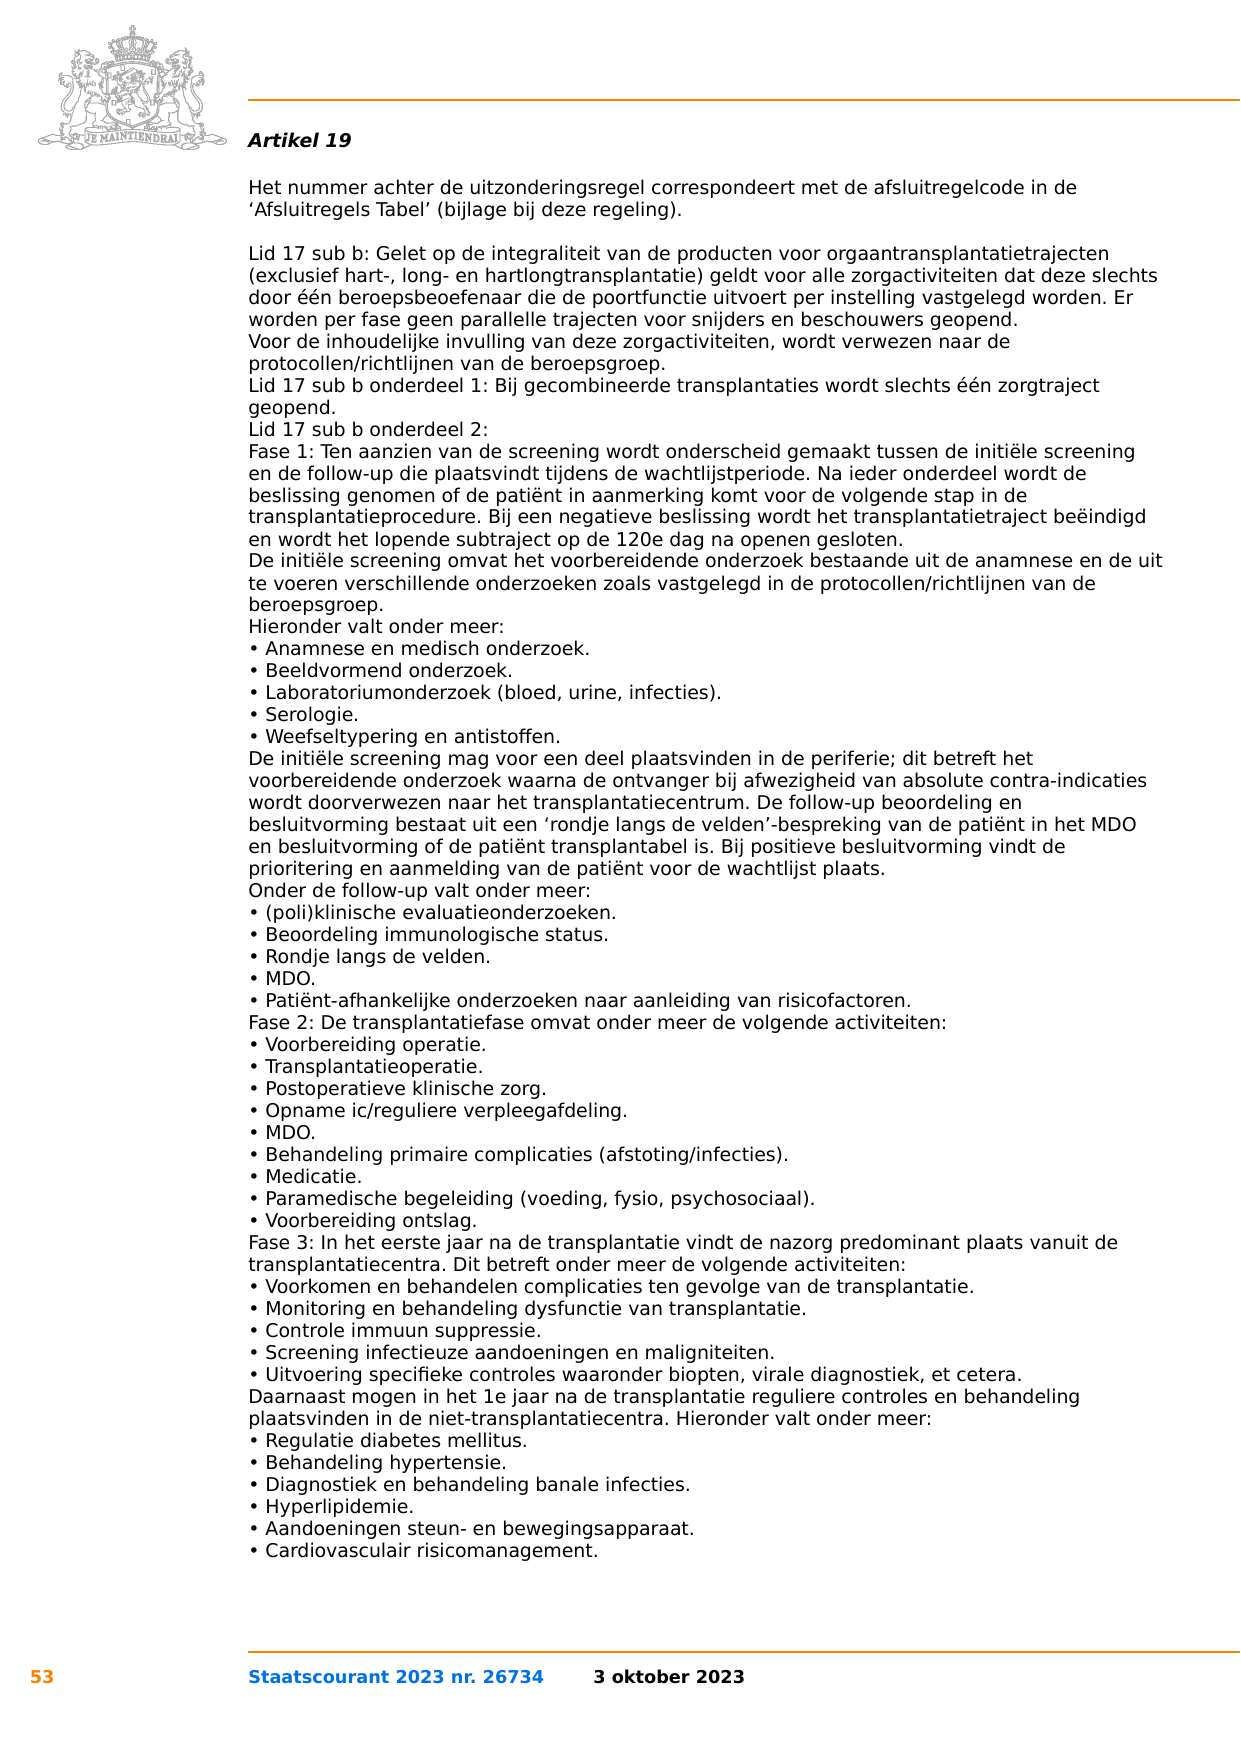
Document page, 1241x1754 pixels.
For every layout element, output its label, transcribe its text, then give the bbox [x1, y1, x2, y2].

text • Serologie. [248, 704, 1163, 726]
text • MDO. [248, 968, 1163, 990]
text • Transplantatieoperatie. [248, 1056, 1163, 1078]
text • Screening infectieuze aandoeningen en maligniteiten. [248, 1342, 1163, 1364]
text • Beeldvormend onderzoek. [248, 660, 1163, 682]
text • Patiënt-afhankelijke onderzoeken naar aanleiding van risicofactoren. [248, 990, 1163, 1012]
text Lid 17 sub b: Gelet op de integraliteit van de producten voor orgaantransplantatietrajecten (exclusief hart-, long- en hartlongtransplantatie) geldt voor alle zorgactiviteiten dat deze slechts door één beroepsbeoefenaar die de poortfunctie uitvoert per instelling vastgelegd worden. Er worden per fase geen parallelle trajecten voor snijders en beschouwers geopend. [248, 243, 1163, 331]
text • Anamnese en medisch onderzoek. [248, 638, 1163, 660]
text • Opname ic/reguliere verpleegafdeling. [248, 1100, 1163, 1122]
text • Uitvoering specifieke controles waaronder biopten, virale diagnostiek, et cetera. [248, 1364, 1163, 1386]
text Fase 3: In het eerste jaar na de transplantatie vindt de nazorg predominant plaats vanuit de transplantatiecentra. Dit betreft onder meer de volgende activiteiten: [248, 1232, 1163, 1276]
text • Laboratoriumonderzoek (bloed, urine, infecties). [248, 682, 1163, 704]
text Het nummer achter de uitzonderingsregel correspondeert met de afsluitregelcode in de ‘Afsluitregels Tabel’ (bijlage bij deze regeling). [248, 177, 1163, 221]
text • Cardiovasculair risicomanagement. [248, 1539, 1163, 1561]
text • Controle immuun suppressie. [248, 1320, 1163, 1342]
text Voor de inhoudelijke invulling van deze zorgactiviteiten, wordt verwezen naar de protocollen/richtlijnen van de beroepsgroep. [248, 331, 1163, 374]
text • Postoperatieve klinische zorg. [248, 1078, 1163, 1100]
text • Voorbereiding operatie. [248, 1034, 1163, 1056]
text Fase 2: De transplantatiefase omvat onder meer de volgende activiteiten: [248, 1012, 1163, 1034]
text • Paramedische begeleiding (voeding, fysio, psychosociaal). [248, 1188, 1163, 1210]
text • (poli)klinische evaluatieonderzoeken. [248, 902, 1163, 924]
subtitle Artikel 19 [248, 130, 1163, 152]
text • Weefseltypering en antistoffen. [248, 726, 1163, 748]
text • Regulatie diabetes mellitus. [248, 1429, 1163, 1452]
text Fase 1: Ten aanzien van de screening wordt onderscheid gemaakt tussen de initiële screening en de follow-up die plaatsvindt tijdens de wachtlijstperiode. Na ieder onderdeel wordt de beslissing genomen of de patiënt in aanmerking komt voor de volgende stap in de transplantatieprocedure. Bij een negatieve beslissing wordt het transplantatietraject beëindigd en wordt het lopende subtraject op de 120e dag na openen gesloten. [248, 441, 1163, 550]
text Lid 17 sub b onderdeel 1: Bij gecombineerde transplantaties wordt slechts één zorgtraject geopend. [248, 374, 1163, 418]
text De initiële screening mag voor een deel plaatsvinden in de periferie; dit betreft het voorbereidende onderzoek waarna de ontvanger bij afwezigheid van absolute contra-indicaties wordt doorverwezen naar het transplantatiecentrum. De follow-up beoordeling en besluitvorming bestaat uit een ‘rondje langs de velden’-bespreking van de patiënt in het MDO en besluitvorming of de patiënt transplantabel is. Bij positieve besluitvorming vindt de prioritering en aanmelding van de patiënt voor de wachtlijst plaats. [248, 748, 1163, 880]
text • Voorkomen en behandelen complicaties ten gevolge van de transplantatie. [248, 1276, 1163, 1298]
text • Diagnostiek en behandeling banale infecties. [248, 1473, 1163, 1496]
text Hieronder valt onder meer: [248, 616, 1163, 638]
text Daarnaast mogen in het 1e jaar na de transplantatie reguliere controles en behandeling plaatsvinden in de niet-transplantatiecentra. Hieronder valt onder meer: [248, 1386, 1163, 1429]
text • Monitoring en behandeling dysfunctie van transplantatie. [248, 1298, 1163, 1320]
text Lid 17 sub b onderdeel 2: [248, 418, 1163, 441]
text De initiële screening omvat het voorbereidende onderzoek bestaande uit de anamnese en de uit te voeren verschillende onderzoeken zoals vastgelegd in de protocollen/richtlijnen van de beroepsgroep. [248, 550, 1163, 616]
text • Behandeling hypertensie. [248, 1452, 1163, 1473]
text • Aandoeningen steun- en bewegingsapparaat. [248, 1517, 1163, 1539]
picture [38, 25, 227, 150]
text • Beoordeling immunologische status. [248, 924, 1163, 946]
text • Behandeling primaire complicaties (afstoting/infecties). [248, 1144, 1163, 1166]
text • Medicatie. [248, 1166, 1163, 1188]
text • Rondje langs de velden. [248, 946, 1163, 968]
text • Voorbereiding ontslag. [248, 1210, 1163, 1232]
text • MDO. [248, 1122, 1163, 1144]
text • Hyperlipidemie. [248, 1496, 1163, 1517]
text Onder de follow-up valt onder meer: [248, 880, 1163, 902]
